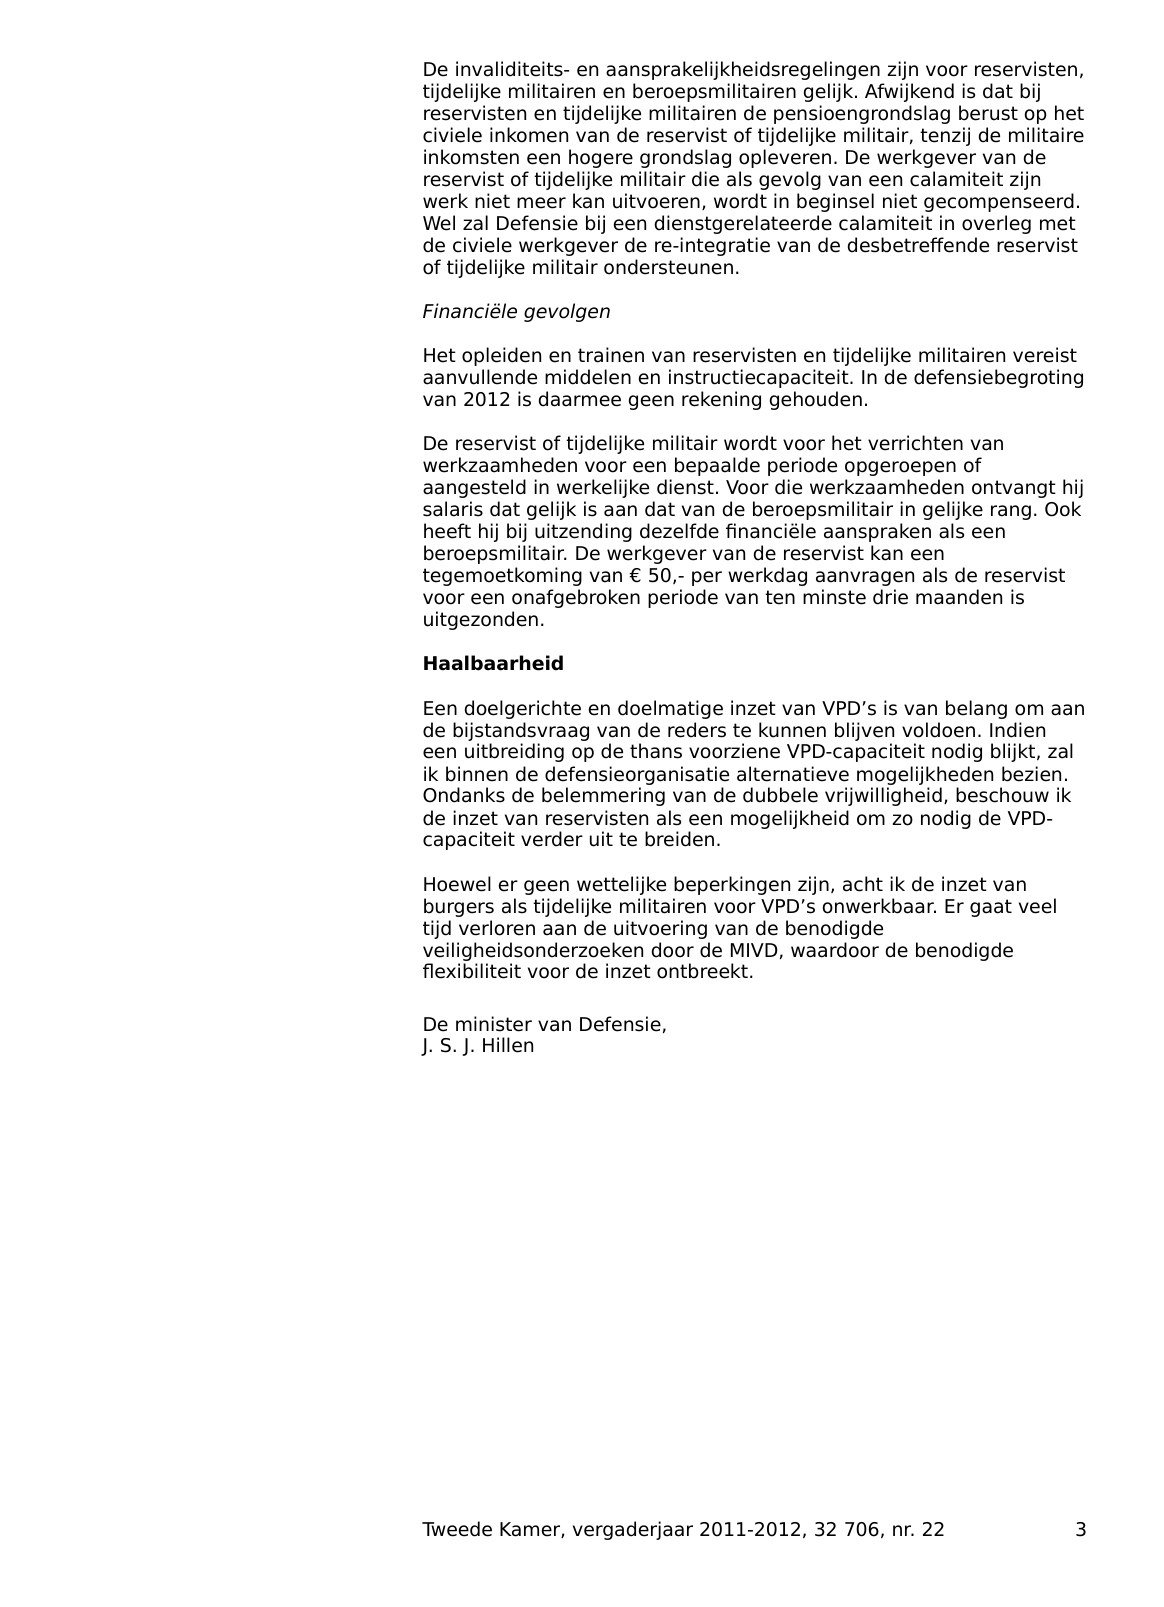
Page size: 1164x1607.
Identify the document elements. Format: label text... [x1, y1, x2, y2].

subtitle Financiële gevolgen [422, 301, 1087, 323]
text De invaliditeits- en aansprakelijkheidsregelingen zijn voor reservisten, tijdelijke militairen en beroepsmilitairen gelijk. Afwijkend is dat bij reservisten en tijdelijke militairen de pensioengrondslag berust op het civiele inkomen van de reservist of tijdelijke militair, tenzij de militaire inkomsten een hogere grondslag opleveren. De werkgever van de reservist of tijdelijke militair die als gevolg van een calamiteit zijn werk niet meer kan uitvoeren, wordt in beginsel niet gecompenseerd. Wel zal Defensie bij een dienstgerelateerde calamiteit in overleg met de civiele werkgever de re-integratie van de desbetreffende reservist of tijdelijke militair ondersteunen. [422, 59, 1087, 279]
text De reservist of tijdelijke militair wordt voor het verrichten van werkzaamheden voor een bepaalde periode opgeroepen of aangesteld in werkelijke dienst. Voor die werkzaamheden ontvangt hij salaris dat gelijk is aan dat van de beroepsmilitair in gelijke rang. Ook heeft hij bij uitzending dezelfde financiële aanspraken als een beroepsmilitair. De werkgever van de reservist kan een tegemoetkoming van € 50,- per werkdag aanvragen als de reservist voor een onafgebroken periode van ten minste drie maanden is uitgezonden. [422, 433, 1087, 631]
text De minister van Defensie, J. S. J. Hillen [422, 1013, 1087, 1057]
subtitle Haalbaarheid [422, 653, 1087, 675]
text Een doelgerichte en doelmatige inzet van VPD’s is van belang om aan de bijstandsvraag van de reders te kunnen blijven voldoen. Indien een uitbreiding op de thans voorziene VPD-capaciteit nodig blijkt, zal ik binnen de defensieorganisatie alternatieve mogelijkheden bezien. Ondanks de belemmering van de dubbele vrijwilligheid, beschouw ik de inzet van reservisten als een mogelijkheid om zo nodig de VPD-capaciteit verder uit te breiden. [422, 697, 1087, 851]
text Het opleiden en trainen van reservisten en tijdelijke militairen vereist aanvullende middelen en instructiecapaciteit. In de defensiebegroting van 2012 is daarmee geen rekening gehouden. [422, 345, 1087, 411]
text Hoewel er geen wettelijke beperkingen zijn, acht ik de inzet van burgers als tijdelijke militairen voor VPD’s onwerkbaar. Er gaat veel tijd verloren aan de uitvoering van de benodigde veiligheidsonderzoeken door de MIVD, waardoor de benodigde flexibiliteit voor de inzet ontbreekt. [422, 873, 1087, 983]
